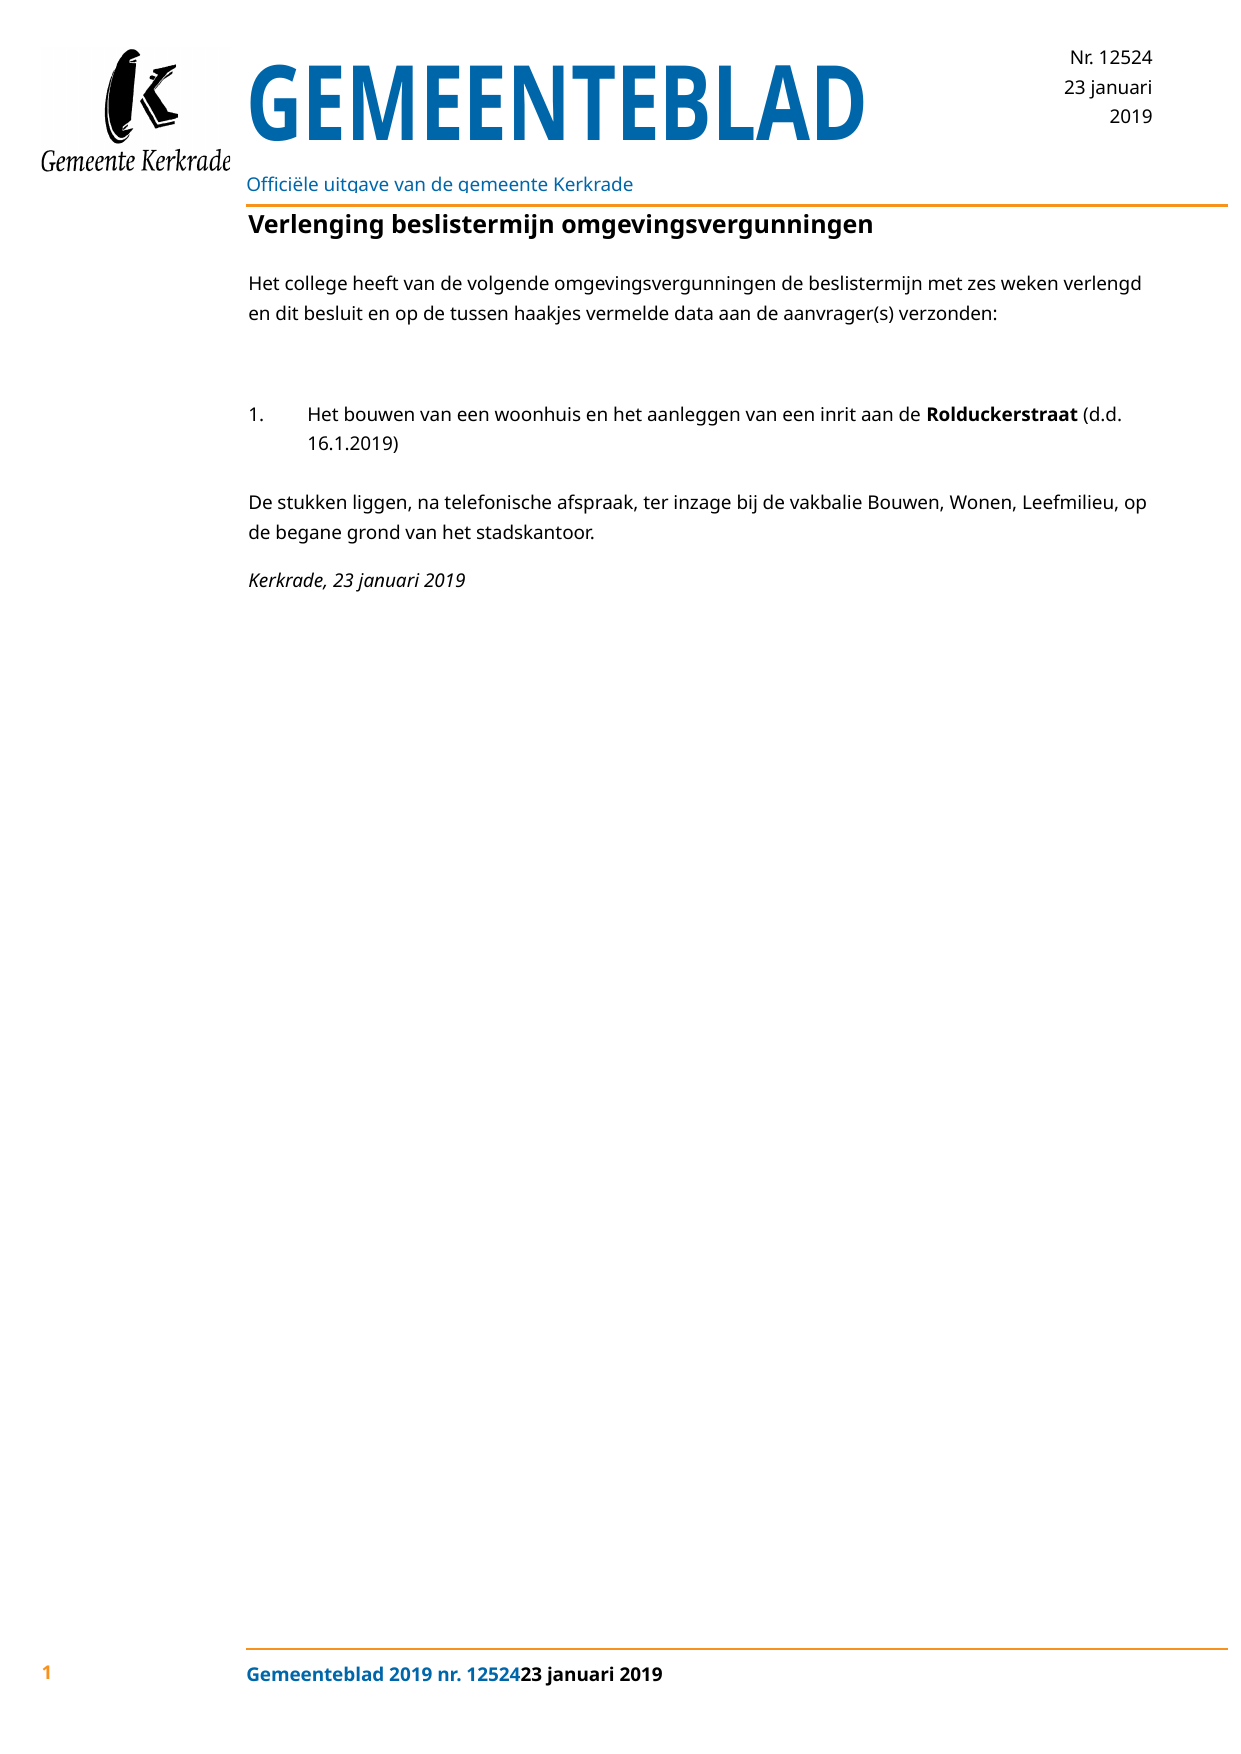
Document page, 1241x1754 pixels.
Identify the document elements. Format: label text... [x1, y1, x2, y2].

list Het bouwen van een woonhuis en het aanleggen van een inrit aan de Rolduckerstraat (d.d. 16.1.2019) [248, 401, 1152, 456]
text Het college heeft van de volgende omgevingsvergunningen de beslistermijn met zes weken verlengd en dit besluit en op de tussen haakjes vermelde data aan de aanvrager(s) verzonden: [248, 270, 1152, 326]
text Kerkrade, 23 januari 2019 [248, 567, 1152, 593]
picture [41, 47, 231, 172]
text Verlenging beslistermijn omgevingsvergunningen [248, 207, 1152, 241]
text De stukken liggen, na telefonische afspraak, ter inzage bij de vakbalie Bouwen, Wonen, Leefmilieu, op de begane grond van het stadskantoor. [248, 489, 1152, 545]
